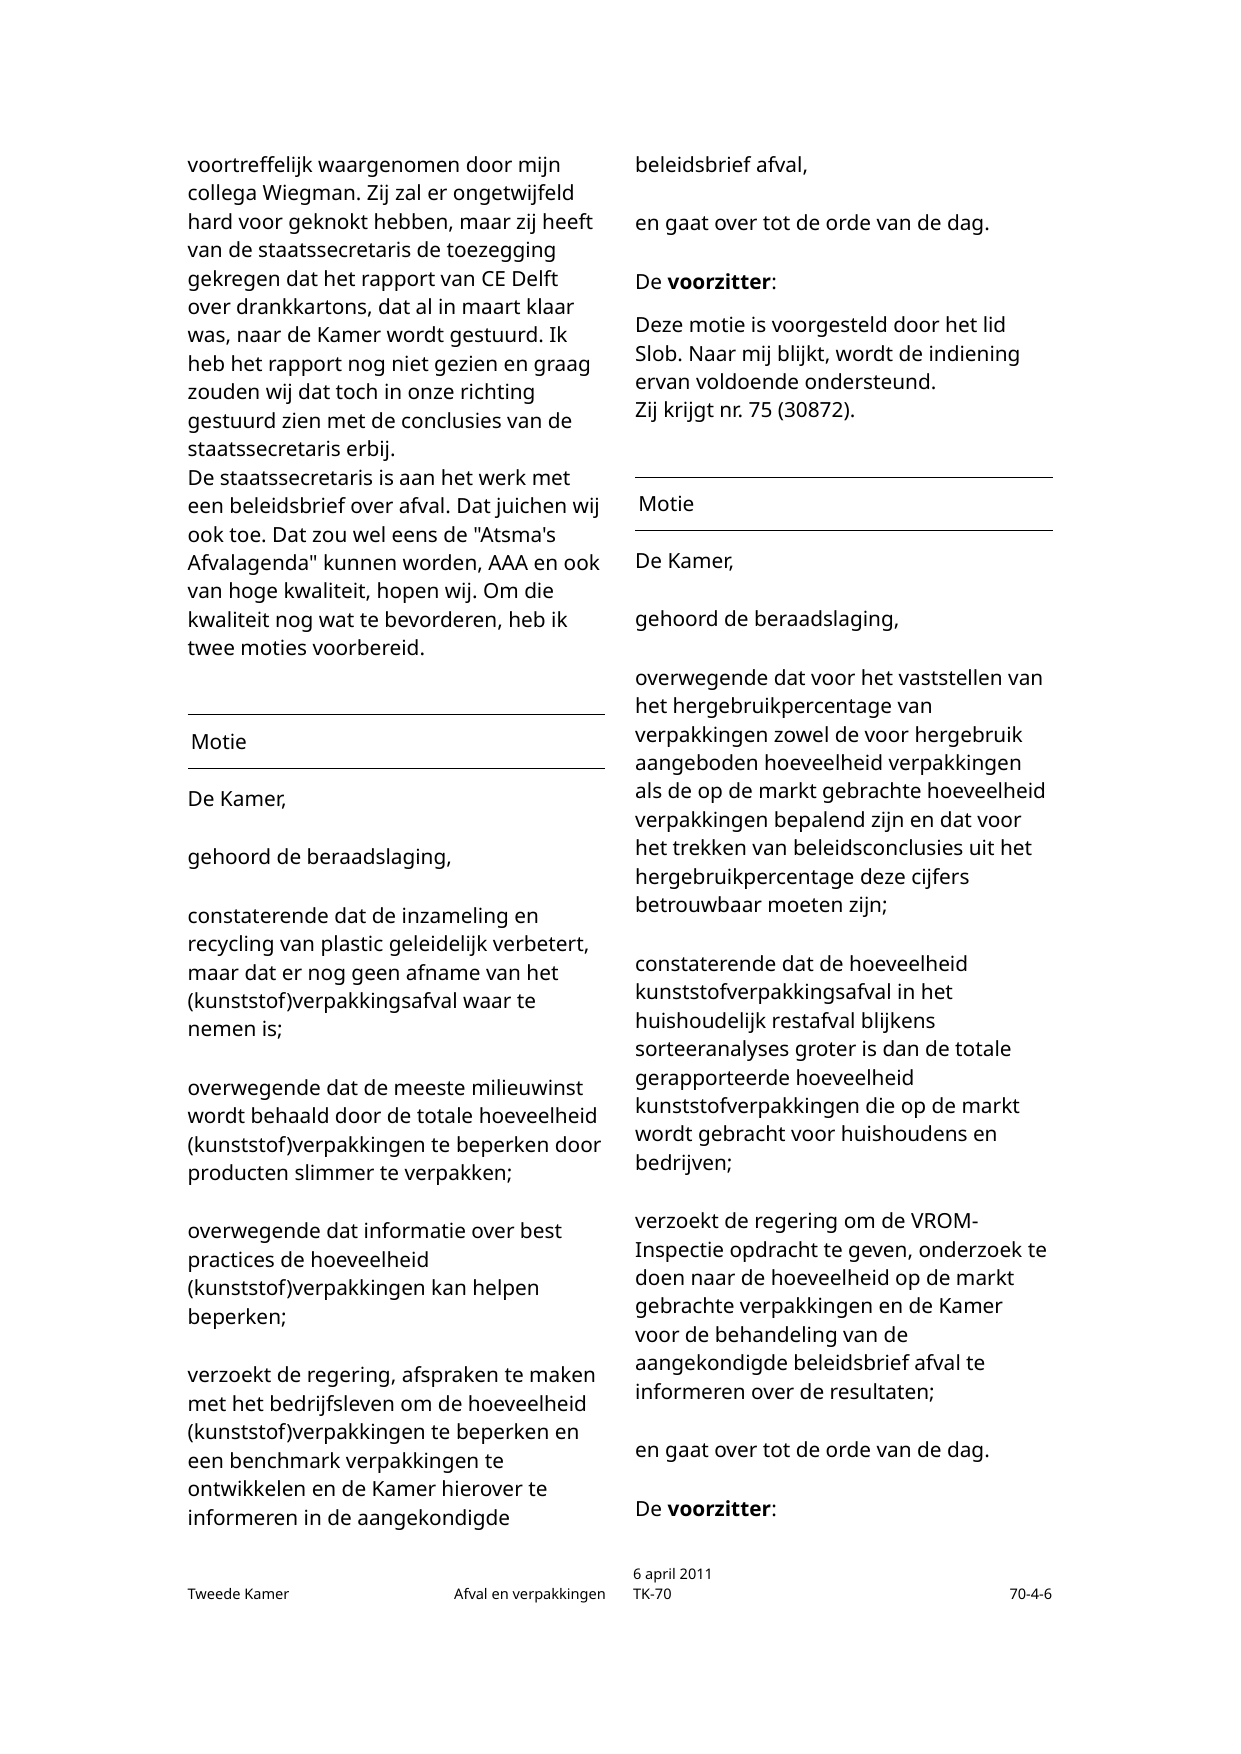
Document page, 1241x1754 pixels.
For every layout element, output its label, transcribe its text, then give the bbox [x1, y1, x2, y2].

text De Kamer, [187, 784, 605, 812]
text gehoord de beraadslaging, [187, 842, 605, 871]
text en gaat over tot de orde van de dag. [635, 208, 1053, 237]
text gehoord de beraadslaging, [635, 604, 1053, 633]
text verzoekt de regering om de VROM-Inspectie opdracht te geven, onderzoek te doen naar de hoeveelheid op de markt gebrachte verpakkingen en de Kamer voor de behandeling van de aangekondigde beleidsbrief afval te informeren over de resultaten; [635, 1206, 1053, 1405]
text De staatssecretaris is aan het werk met een beleidsbrief over afval. Dat juichen wij ook toe. Dat zou wel eens de "Atsma's Afvalagenda" kunnen worden, AAA en ook van hoge kwaliteit, hopen wij. Om die kwaliteit nog wat te bevorderen, heb ik twee moties voorbereid. [187, 463, 605, 662]
text constaterende dat de inzameling en recycling van plastic geleidelijk verbetert, maar dat er nog geen afname van het (kunststof)verpakkingsafval waar te nemen is; [187, 901, 605, 1043]
subtitle Motie [187, 715, 605, 769]
text De voorzitter: [635, 1494, 1053, 1522]
text overwegende dat de meeste milieuwinst wordt behaald door de totale hoeveelheid (kunststof)verpakkingen te beperken door producten slimmer te verpakken; [187, 1073, 605, 1187]
text beleidsbrief afval, [635, 150, 1053, 178]
text overwegende dat voor het vaststellen van het hergebruikpercentage van verpakkingen zowel de voor hergebruik aangeboden hoeveelheid verpakkingen als de op de markt gebrachte hoeveelheid verpakkingen bepalend zijn en dat voor het trekken van beleidsconclusies uit het hergebruikpercentage deze cijfers betrouwbaar moeten zijn; [635, 663, 1053, 919]
text verzoekt de regering, afspraken te maken met het bedrijfsleven om de hoeveelheid (kunststof)verpakkingen te beperken en een benchmark verpakkingen te ontwikkelen en de Kamer hierover te informeren in de aangekondigde [187, 1360, 605, 1531]
text en gaat over tot de orde van de dag. [635, 1435, 1053, 1464]
text De Kamer, [635, 546, 1053, 574]
subtitle Motie [635, 478, 1053, 530]
text voortreffelijk waargenomen door mijn collega Wiegman. Zij zal er ongetwijfeld hard voor geknokt hebben, maar zij heeft van de staatssecretaris de toezegging gekregen dat het rapport van CE Delft over drankkartons, dat al in maart klaar was, naar de Kamer wordt gestuurd. Ik heb het rapport nog niet gezien en graag zouden wij dat toch in onze richting gestuurd zien met de conclusies van de staatssecretaris erbij. [187, 150, 605, 463]
text constaterende dat de hoeveelheid kunststofverpakkingsafval in het huishoudelijk restafval blijkens sorteeranalyses groter is dan de totale gerapporteerde hoeveelheid kunststofverpakkingen die op de markt wordt gebracht voor huishoudens en bedrijven; [635, 949, 1053, 1176]
text overwegende dat informatie over best practices de hoeveelheid (kunststof)verpakkingen kan helpen beperken; [187, 1217, 605, 1330]
text De voorzitter: [635, 267, 1053, 295]
text Zij krijgt nr. 75 (30872). [635, 396, 1053, 424]
text Deze motie is voorgesteld door het lid Slob. Naar mij blijkt, wordt de indiening ervan voldoende ondersteund. [635, 310, 1053, 396]
